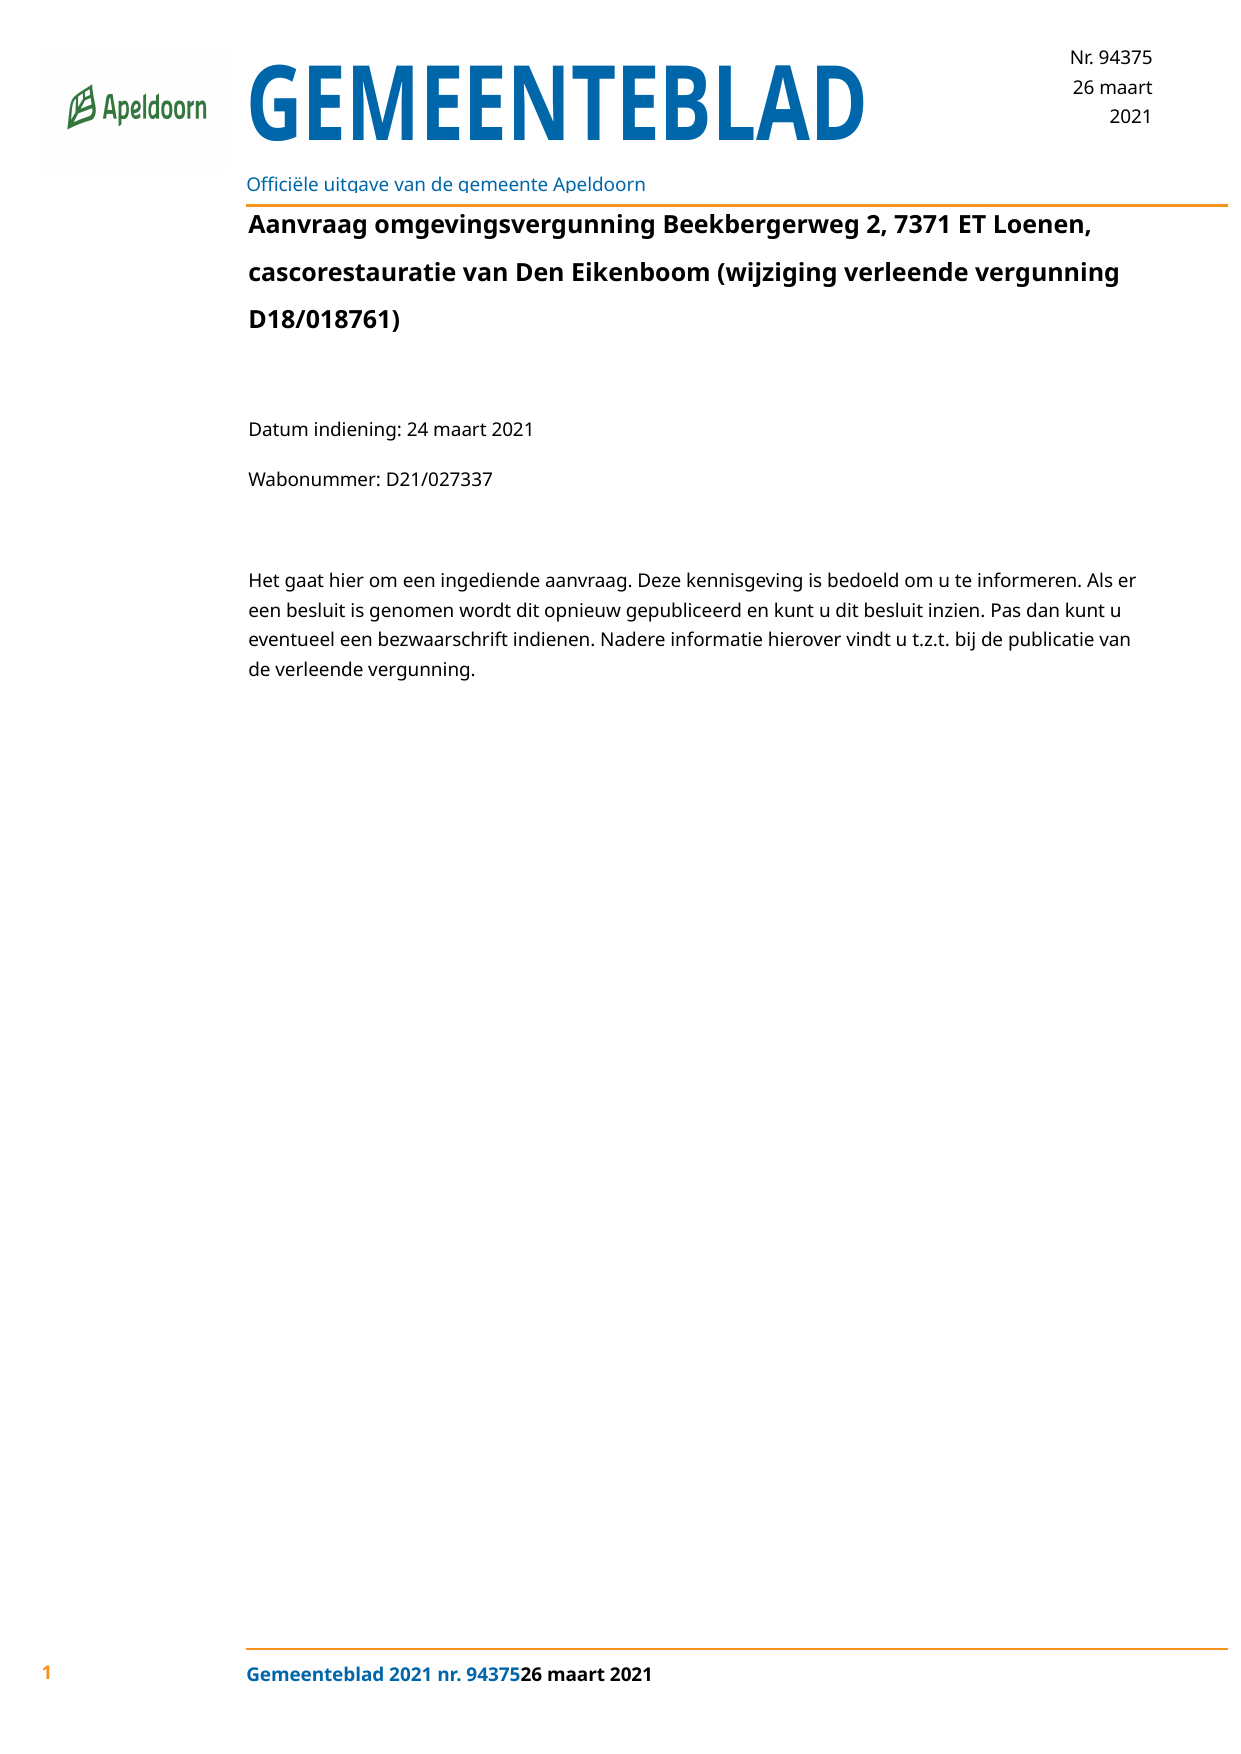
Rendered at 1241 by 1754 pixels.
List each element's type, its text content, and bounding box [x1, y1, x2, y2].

text Aanvraag omgevingsvergunning Beekbergerweg 2, 7371 ET Loenen, cascorestauratie van Den Eikenboom (wijziging verleende vergunning D18/018761) [248, 207, 1152, 336]
text Datum indiening: 24 maart 2021 [248, 416, 1152, 442]
picture [41, 47, 231, 172]
text Het gaat hier om een ingediende aanvraag. Deze kennisgeving is bedoeld om u te informeren. Als er een besluit is genomen wordt dit opnieuw gepubliceerd en kunt u dit besluit inzien. Pas dan kunt u eventueel een bezwaarschrift indienen. Nadere informatie hierover vindt u t.z.t. bij de publicatie van de verleende vergunning. [248, 567, 1152, 682]
text Wabonummer: D21/027337 [248, 466, 1152, 492]
